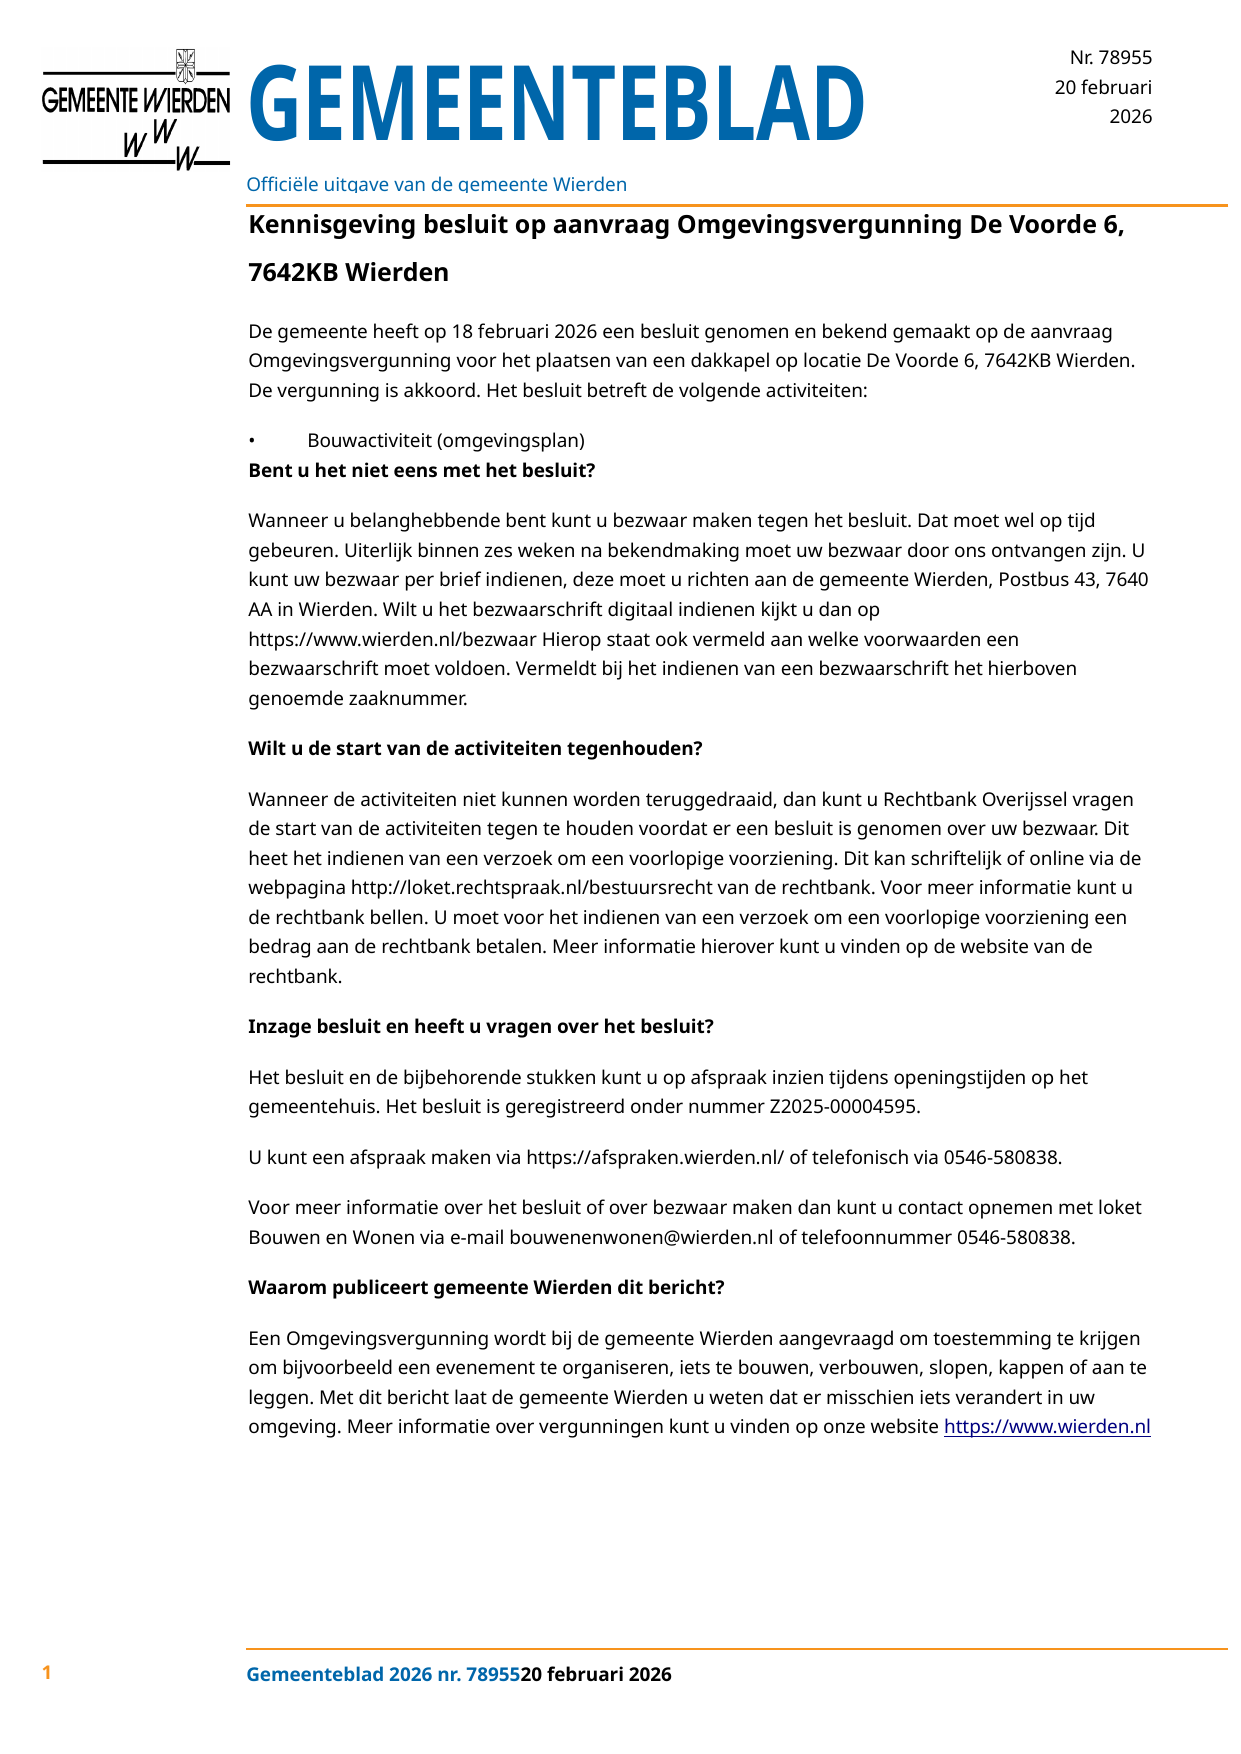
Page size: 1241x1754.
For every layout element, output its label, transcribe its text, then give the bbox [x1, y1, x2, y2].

text Voor meer informatie over het besluit of over bezwaar maken dan kunt u contact opnemen met loket Bouwen en Wonen via e-mail bouwenenwonen@wierden.nl of telefoonnummer 0546-580838. [248, 1194, 1152, 1250]
text Waarom publiceert gemeente Wierden dit bericht? [248, 1274, 1152, 1300]
text Wilt u de start van de activiteiten tegenhouden? [248, 735, 1152, 761]
text Wanneer u belanghebbende bent kunt u bezwaar maken tegen het besluit. Dat moet wel op tijd gebeuren. Uiterlijk binnen zes weken na bekendmaking moet uw bezwaar door ons ontvangen zijn. U kunt uw bezwaar per brief indienen, deze moet u richten aan de gemeente Wierden, Postbus 43, 7640 AA in Wierden. Wilt u het bezwaarschrift digitaal indienen kijkt u dan op https://www.wierden.nl/bezwaar Hierop staat ook vermeld aan welke voorwaarden een bezwaarschrift moet voldoen. Vermeldt bij het indienen van een bezwaarschrift het hierboven genoemde zaaknummer. [248, 507, 1152, 711]
picture [41, 47, 231, 172]
text Kennisgeving besluit op aanvraag Omgevingsvergunning De Voorde 6, 7642KB Wierden [248, 207, 1152, 288]
text Een Omgevingsvergunning wordt bij de gemeente Wierden aangevraagd om toestemming te krijgen om bijvoorbeeld een evenement te organiseren, iets te bouwen, verbouwen, slopen, kappen of aan te leggen. Met dit bericht laat de gemeente Wierden u weten dat er misschien iets verandert in uw omgeving. Meer informatie over vergunningen kunt u vinden op onze website https://www.wierden.nl [248, 1325, 1152, 1439]
text U kunt een afspraak maken via https://afspraken.wierden.nl/ of telefonisch via 0546-580838. [248, 1144, 1152, 1170]
list Bouwactiviteit (omgevingsplan) [248, 427, 1152, 453]
text De gemeente heeft op 18 februari 2026 een besluit genomen en bekend gemaakt op de aanvraag Omgevingsvergunning voor het plaatsen van een dakkapel op locatie De Voorde 6, 7642KB Wierden. De vergunning is akkoord. Het besluit betreft de volgende activiteiten: [248, 318, 1152, 403]
text Bent u het niet eens met het besluit? [248, 457, 1152, 483]
text Wanneer de activiteiten niet kunnen worden teruggedraaid, dan kunt u Rechtbank Overijssel vragen de start van de activiteiten tegen te houden voordat er een besluit is genomen over uw bezwaar. Dit heet het indienen van een verzoek om een voorlopige voorziening. Dit kan schriftelijk of online via de webpagina http://loket.rechtspraak.nl/bestuursrecht van de rechtbank. Voor meer informatie kunt u de rechtbank bellen. U moet voor het indienen van een verzoek om een voorlopige voorziening een bedrag aan de rechtbank betalen. Meer informatie hierover kunt u vinden op de website van de rechtbank. [248, 786, 1152, 989]
text Inzage besluit en heeft u vragen over het besluit? [248, 1014, 1152, 1039]
text Het besluit en de bijbehorende stukken kunt u op afspraak inzien tijdens openingstijden op het gemeentehuis. Het besluit is geregistreerd onder nummer Z2025-00004595. [248, 1064, 1152, 1119]
